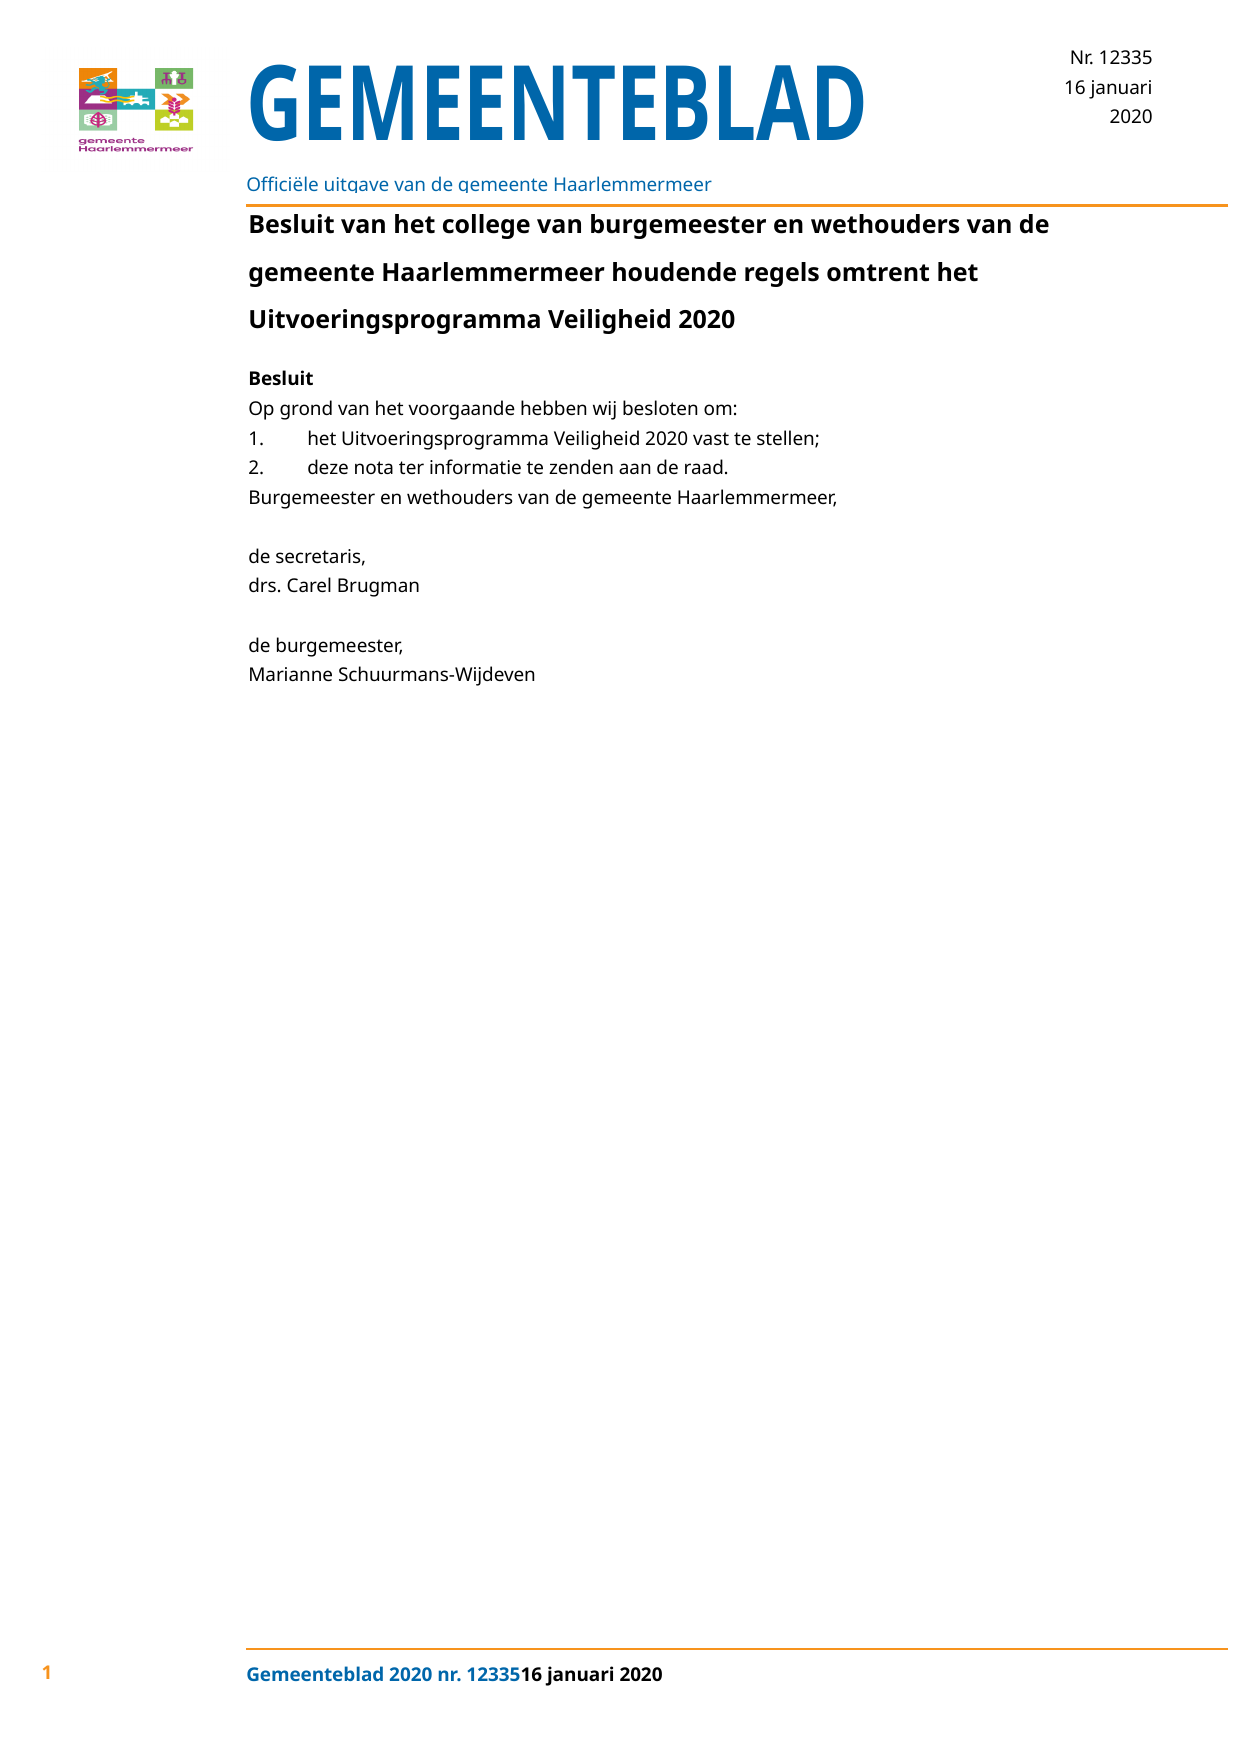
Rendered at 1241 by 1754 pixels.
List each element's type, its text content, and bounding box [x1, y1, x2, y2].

text Besluit van het college van burgemeester en wethouders van de gemeente Haarlemmermeer houdende regels omtrent het Uitvoeringsprogramma Veiligheid 2020 [248, 207, 1152, 336]
text Besluit [248, 366, 1152, 391]
picture [41, 47, 231, 172]
list het Uitvoeringsprogramma Veiligheid 2020 vast te stellen; [248, 425, 1152, 450]
text Op grond van het voorgaande hebben wij besloten om: [248, 395, 1152, 421]
text de burgemeester, [248, 632, 1152, 657]
text Burgemeester en wethouders van de gemeente Haarlemmermeer, [248, 484, 1152, 509]
text drs. Carel Brugman [248, 573, 1152, 598]
text de secretaris, [248, 543, 1152, 569]
text Marianne Schuurmans-Wijdeven [248, 661, 1152, 687]
list deze nota ter informatie te zenden aan de raad. [248, 454, 1152, 480]
